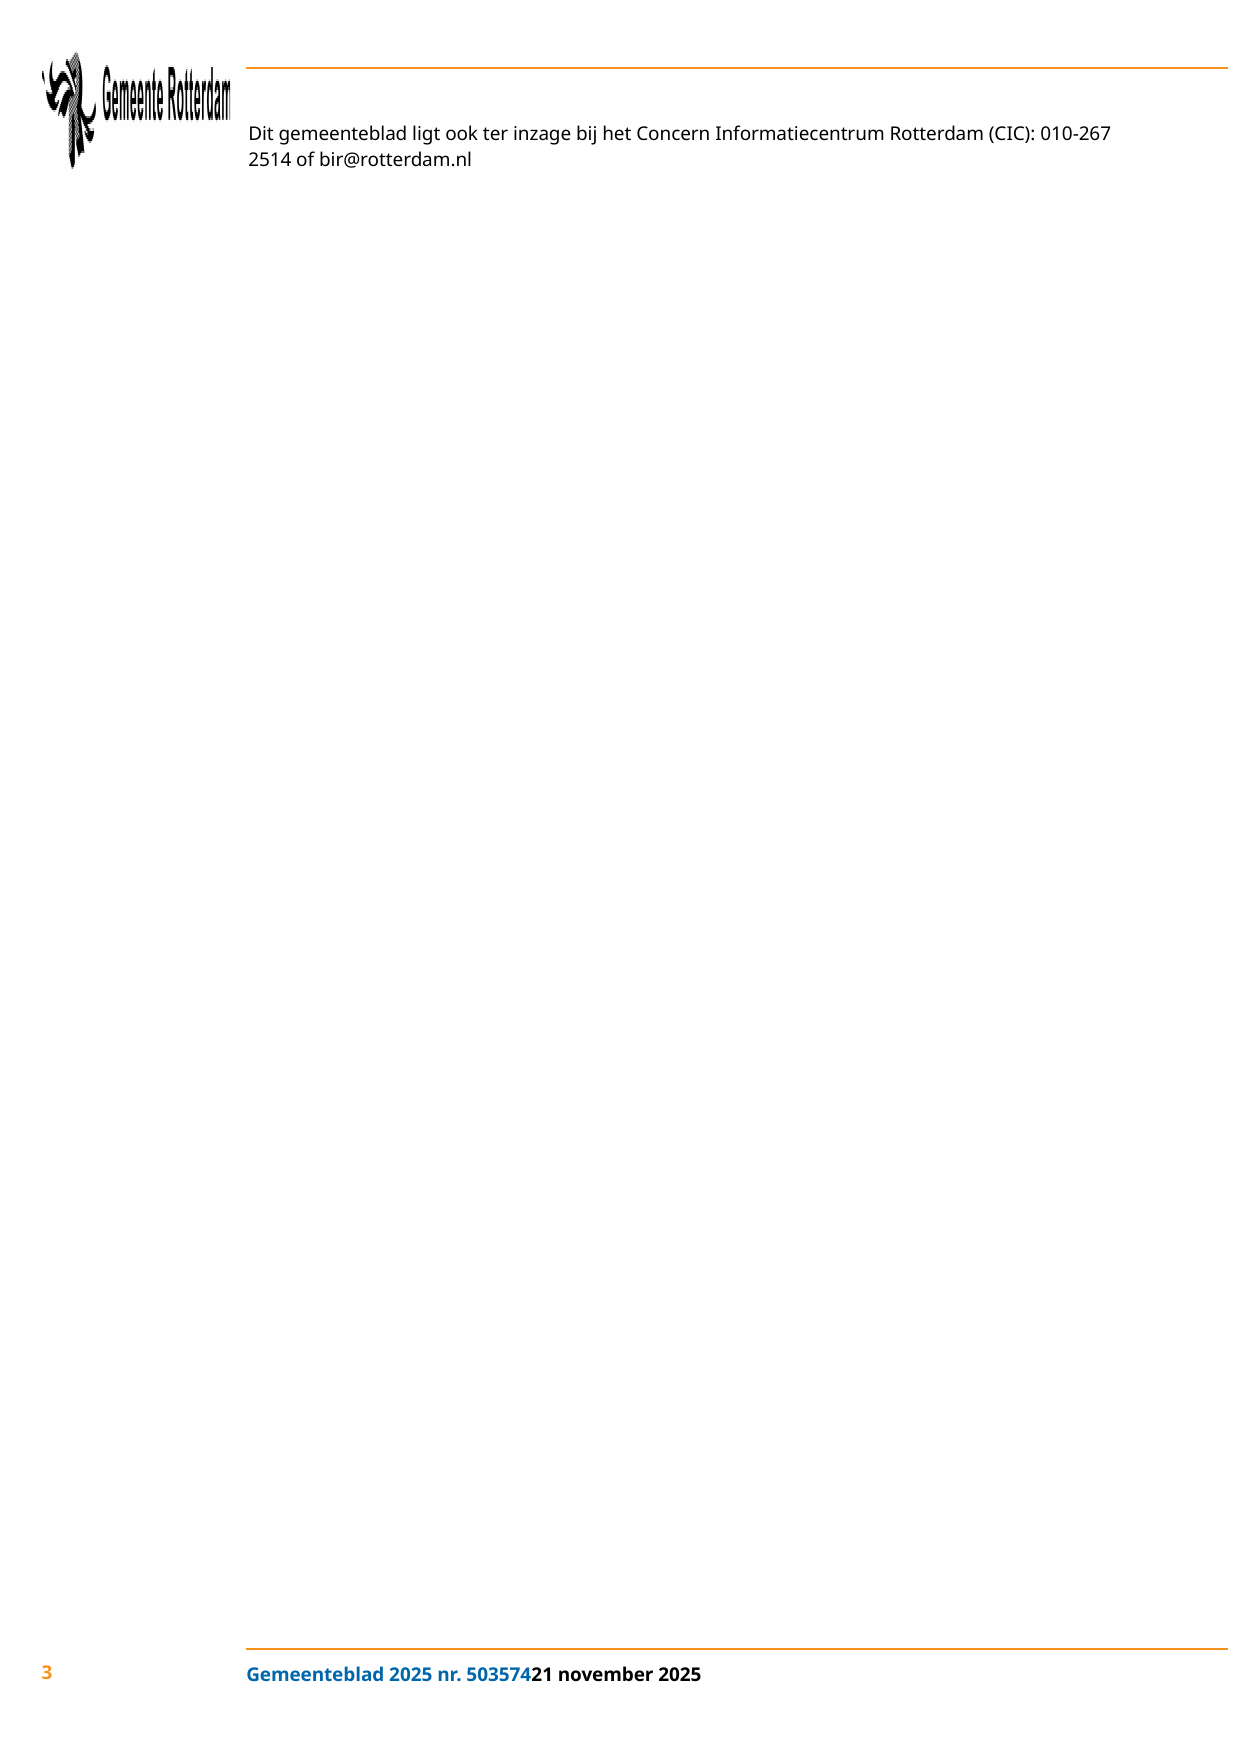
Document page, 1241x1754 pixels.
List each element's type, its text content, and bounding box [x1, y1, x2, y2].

text Dit gemeenteblad ligt ook ter inzage bij het Concern Informatiecentrum Rotterdam (CIC): 010-267 2514 of bir@rotterdam.nl [248, 121, 1152, 172]
picture [41, 47, 231, 172]
